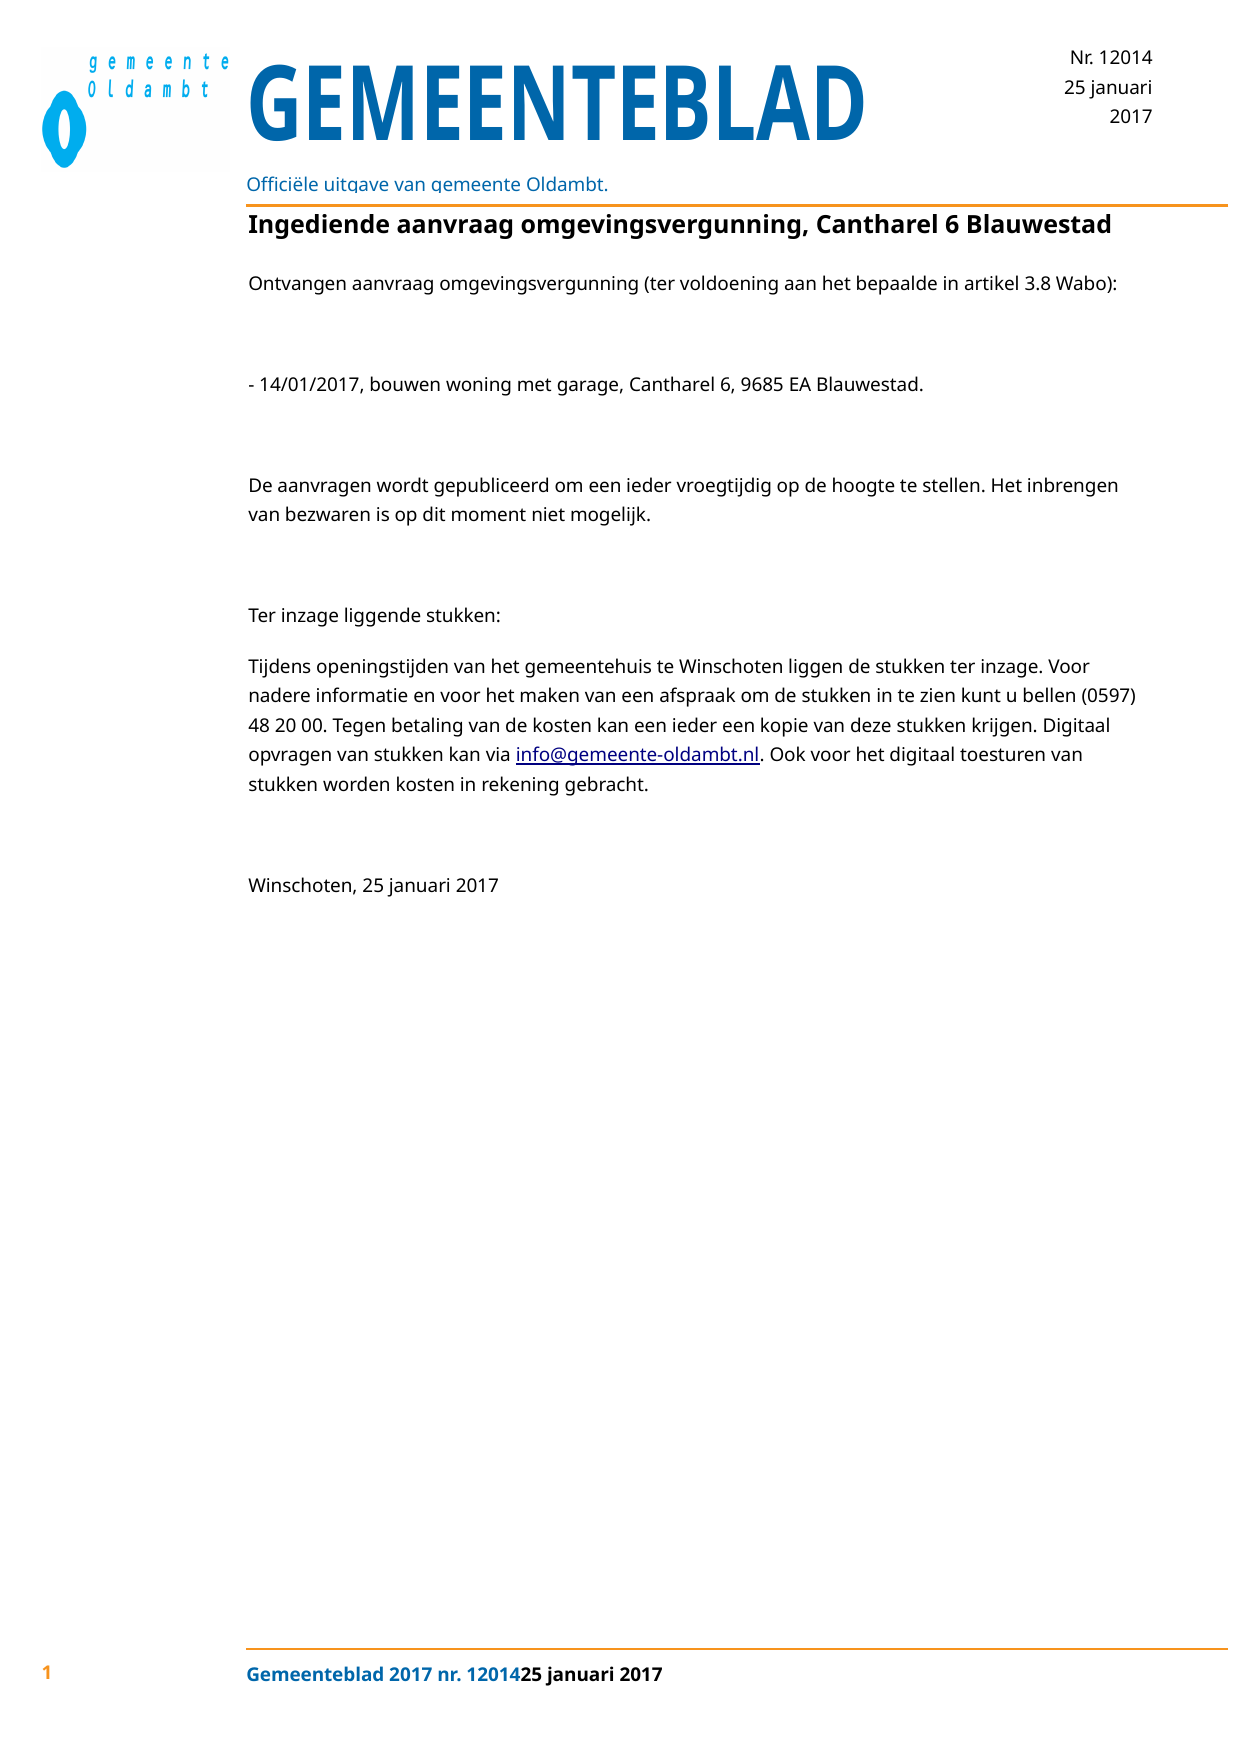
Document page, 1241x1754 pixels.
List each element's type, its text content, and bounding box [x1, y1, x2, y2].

text Tijdens openingstijden van het gemeentehuis te Winschoten liggen de stukken ter inzage. Voor nadere informatie en voor het maken van een afspraak om de stukken in te zien kunt u bellen (0597) 48 20 00. Tegen betaling van de kosten kan een ieder een kopie van deze stukken krijgen. Digitaal opvragen van stukken kan via info@gemeente-oldambt.nl. Ook voor het digitaal toesturen van stukken worden kosten in rekening gebracht. [248, 653, 1152, 797]
text Ontvangen aanvraag omgevingsvergunning (ter voldoening aan het bepaalde in artikel 3.8 Wabo): [248, 270, 1152, 296]
text Winschoten, 25 januari 2017 [248, 872, 1152, 898]
picture [41, 47, 231, 172]
text De aanvragen wordt gepubliceerd om een ieder vroegtijdig op de hoogte te stellen. Het inbrengen van bezwaren is op dit moment niet mogelijk. [248, 472, 1152, 527]
text - 14/01/2017, bouwen woning met garage, Cantharel 6, 9685 EA Blauwestad. [248, 371, 1152, 397]
text Ingediende aanvraag omgevingsvergunning, Cantharel 6 Blauwestad [248, 207, 1152, 241]
text Ter inzage liggende stukken: [248, 602, 1152, 628]
